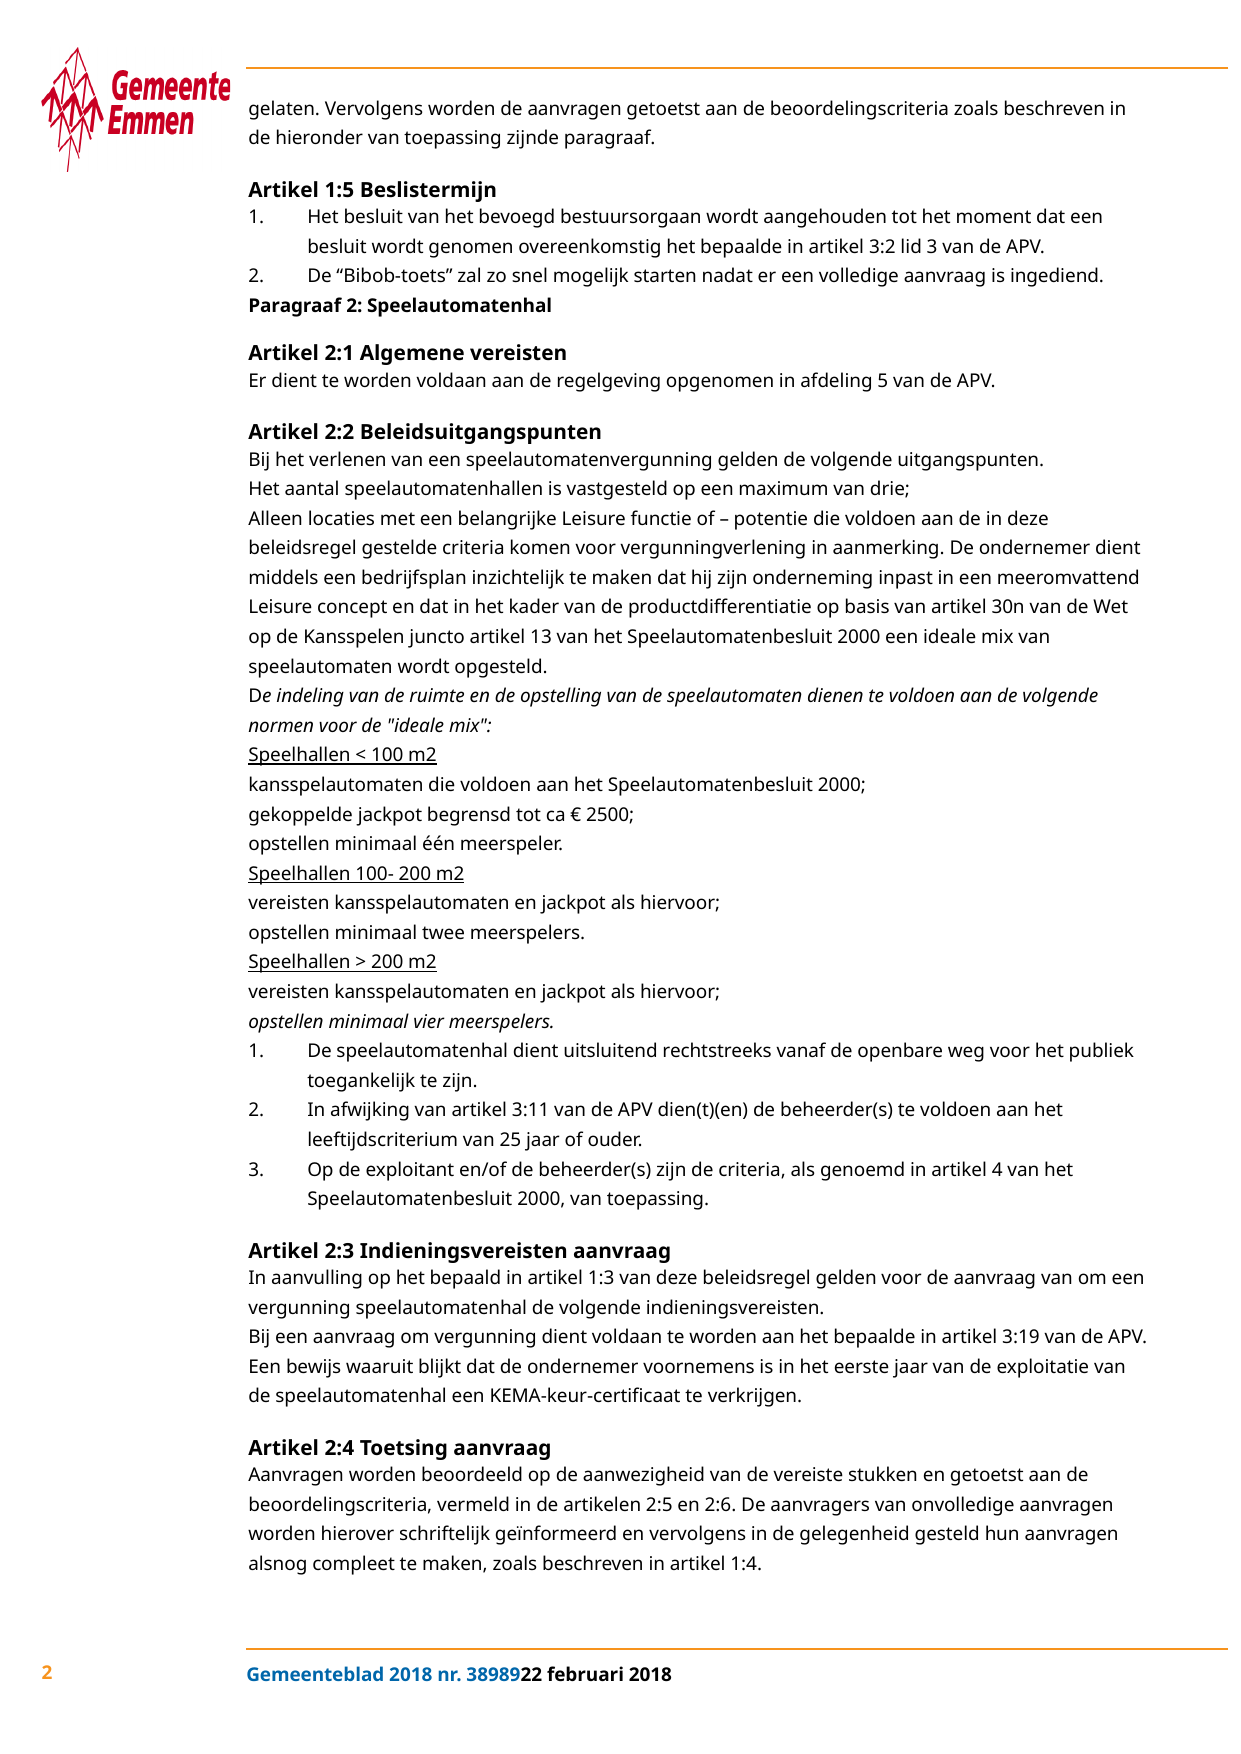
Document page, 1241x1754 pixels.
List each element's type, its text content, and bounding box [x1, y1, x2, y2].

text Bij een aanvraag om vergunning dient voldaan te worden aan het bepaalde in artikel 3:19 van de APV. [248, 1323, 1152, 1349]
text Artikel 2:1 Algemene vereisten [248, 338, 1152, 367]
text Artikel 2:4 Toetsing aanvraag [248, 1433, 1152, 1461]
list Op de exploitant en/of de beheerder(s) zijn de criteria, als genoemd in artikel 4 van het Speelautomatenbesluit 2000, van toepassing. [248, 1156, 1152, 1211]
text Speelhallen 100- 200 m2 [248, 860, 1152, 886]
text De indeling van de ruimte en de opstelling van de speelautomaten dienen te voldoen aan de volgende normen voor de "ideale mix": [248, 682, 1152, 738]
text vereisten kansspelautomaten en jackpot als hiervoor; [248, 889, 1152, 915]
text In aanvulling op het bepaald in artikel 1:3 van deze beleidsregel gelden voor de aanvraag van om een vergunning speelautomatenhal de volgende indieningsvereisten. [248, 1264, 1152, 1319]
text gekoppelde jackpot begrensd tot ca € 2500; [248, 801, 1152, 827]
text opstellen minimaal één meerspeler. [248, 830, 1152, 856]
text Een bewijs waaruit blijkt dat de ondernemer voornemens is in het eerste jaar van de exploitatie van de speelautomatenhal een KEMA-keur-certificaat te verkrijgen. [248, 1353, 1152, 1408]
text Aanvragen worden beoordeeld op de aanwezigheid van de vereiste stukken en getoetst aan de beoordelingscriteria, vermeld in de artikelen 2:5 en 2:6. De aanvragers van onvolledige aanvragen worden hierover schriftelijk geïnformeerd en vervolgens in de gelegenheid gesteld hun aanvragen alsnog compleet te maken, zoals beschreven in artikel 1:4. [248, 1461, 1152, 1576]
list De speelautomatenhal dient uitsluitend rechtstreeks vanaf de openbare weg voor het publiek toegankelijk te zijn. [248, 1037, 1152, 1093]
text gelaten. Vervolgens worden de aanvragen getoetst aan de beoordelingscriteria zoals beschreven in de hieronder van toepassing zijnde paragraaf. [248, 95, 1152, 150]
text Paragraaf 2: Speelautomatenhal [248, 292, 1152, 318]
list Het besluit van het bevoegd bestuursorgaan wordt aangehouden tot het moment dat een besluit wordt genomen overeenkomstig het bepaalde in artikel 3:2 lid 3 van de APV. [248, 203, 1152, 258]
picture [41, 47, 231, 172]
text vereisten kansspelautomaten en jackpot als hiervoor; [248, 978, 1152, 1004]
text Bij het verlenen van een speelautomatenvergunning gelden de volgende uitgangspunten. [248, 446, 1152, 472]
list In afwijking van artikel 3:11 van de APV dien(t)(en) de beheerder(s) te voldoen aan het leeftijdscriterium van 25 jaar of ouder. [248, 1097, 1152, 1152]
text Er dient te worden voldaan aan de regelgeving opgenomen in afdeling 5 van de APV. [248, 367, 1152, 393]
text kansspelautomaten die voldoen aan het Speelautomatenbesluit 2000; [248, 771, 1152, 797]
text Het aantal speelautomatenhallen is vastgesteld op een maximum van drie; [248, 475, 1152, 501]
text Artikel 1:5 Beslistermijn [248, 175, 1152, 203]
text Artikel 2:3 Indieningsvereisten aanvraag [248, 1236, 1152, 1264]
text opstellen minimaal vier meerspelers. [248, 1008, 1152, 1034]
text Alleen locaties met een belangrijke Leisure functie of – potentie die voldoen aan de in deze beleidsregel gestelde criteria komen voor vergunningverlening in aanmerking. De ondernemer dient middels een bedrijfsplan inzichtelijk te maken dat hij zijn onderneming inpast in een meeromvattend Leisure concept en dat in het kader van de productdifferentiatie op basis van artikel 30n van de Wet op de Kansspelen juncto artikel 13 van het Speelautomatenbesluit 2000 een ideale mix van speelautomaten wordt opgesteld. [248, 505, 1152, 679]
list De “Bibob-toets” zal zo snel mogelijk starten nadat er een volledige aanvraag is ingediend. [248, 262, 1152, 288]
text opstellen minimaal twee meerspelers. [248, 919, 1152, 945]
text Speelhallen < 100 m2 [248, 742, 1152, 767]
text Speelhallen > 200 m2 [248, 949, 1152, 974]
text Artikel 2:2 Beleidsuitgangspunten [248, 417, 1152, 446]
